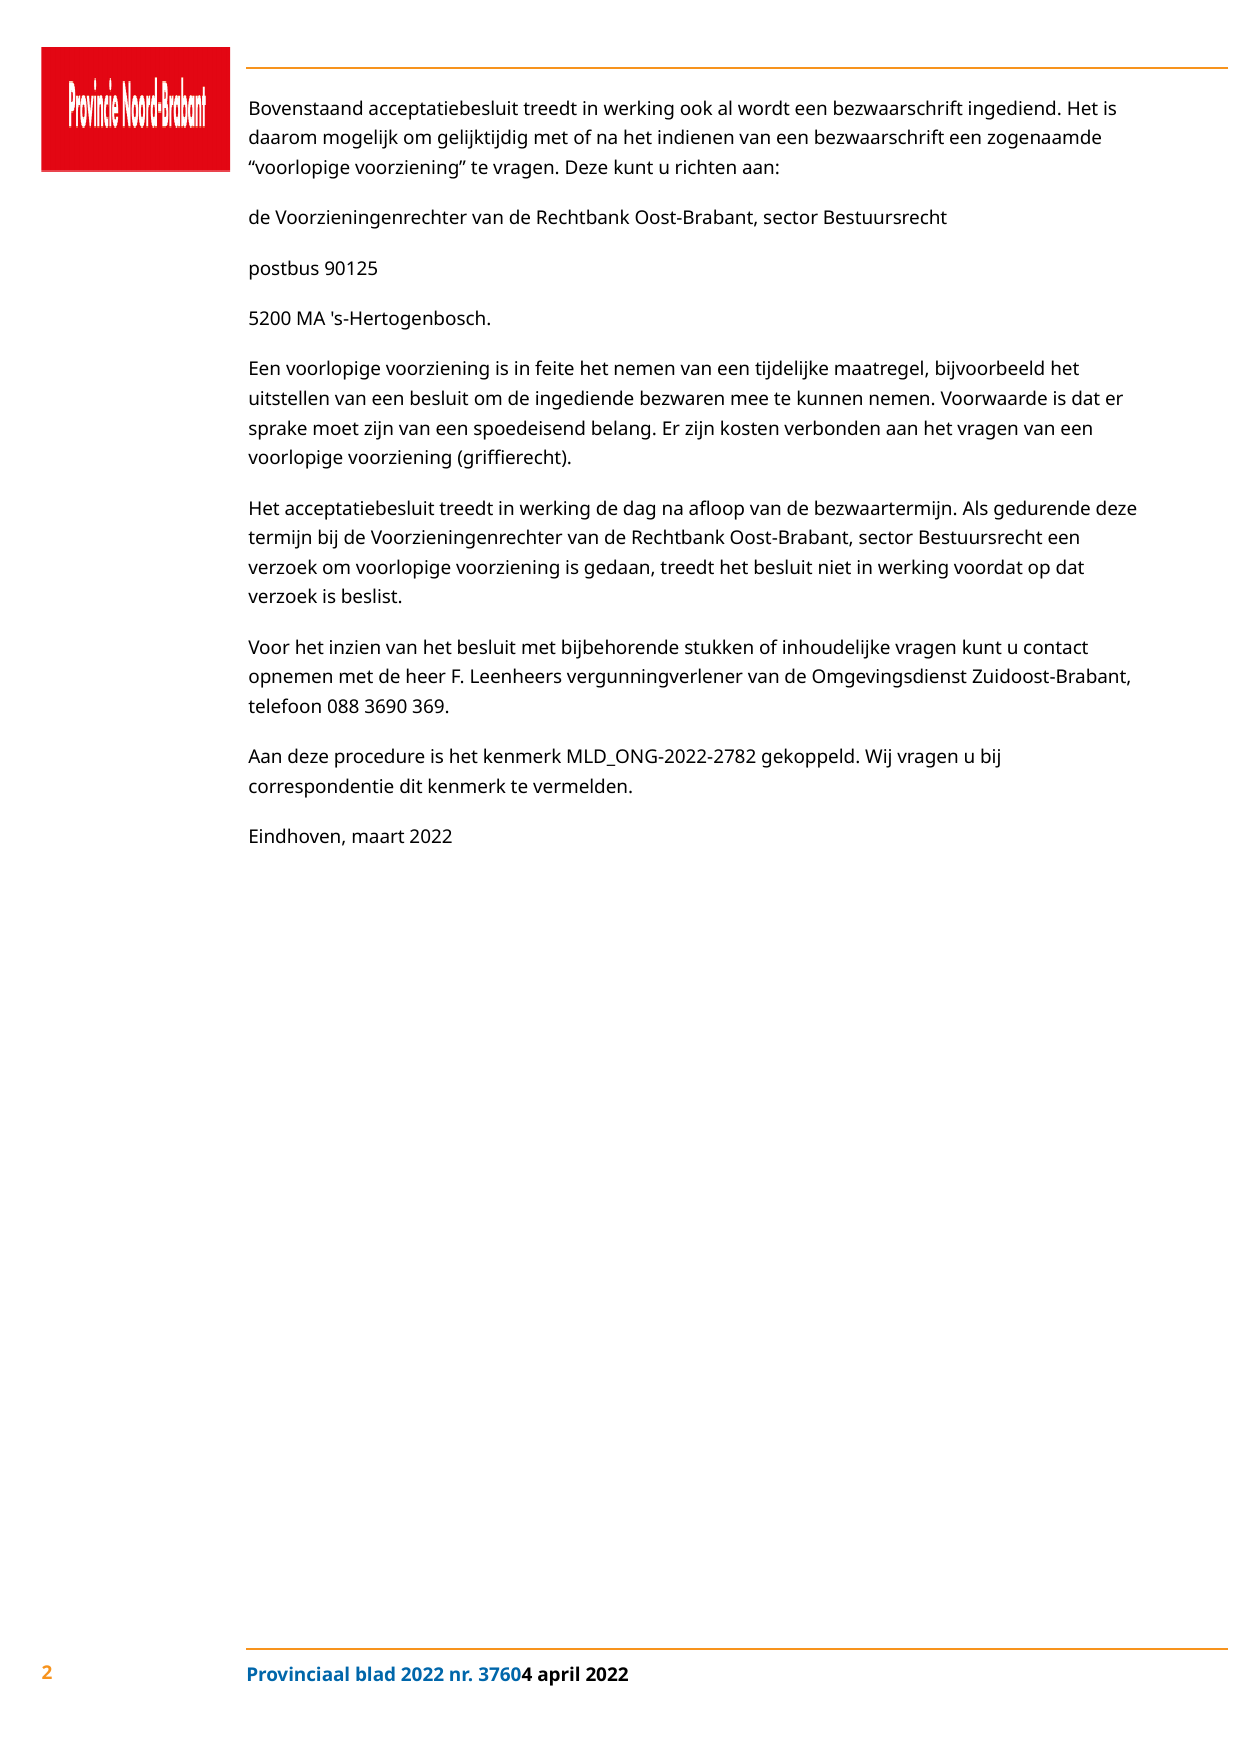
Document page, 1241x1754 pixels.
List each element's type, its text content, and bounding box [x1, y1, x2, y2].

text Bovenstaand acceptatiebesluit treedt in werking ook al wordt een bezwaarschrift ingediend. Het is daarom mogelijk om gelijktijdig met of na het indienen van een bezwaarschrift een zogenaamde “voorlopige voorziening” te vragen. Deze kunt u richten aan: [248, 95, 1152, 180]
text Het acceptatiebesluit treedt in werking de dag na afloop van de bezwaartermijn. Als gedurende deze termijn bij de Voorzieningenrechter van de Rechtbank Oost-Brabant, sector Bestuursrecht een verzoek om voorlopige voorziening is gedaan, treedt het besluit niet in werking voordat op dat verzoek is beslist. [248, 495, 1152, 609]
picture [41, 47, 231, 172]
text postbus 90125 [248, 255, 1152, 281]
text 5200 MA 's‑Hertogenbosch. [248, 305, 1152, 331]
text Eindhoven, maart 2022 [248, 823, 1152, 849]
text Voor het inzien van het besluit met bijbehorende stukken of inhoudelijke vragen kunt u contact opnemen met de heer F. Leenheers vergunningverlener van de Omgevingsdienst Zuidoost-Brabant, telefoon 088 3690 369. [248, 634, 1152, 719]
text Aan deze procedure is het kenmerk MLD_ONG-2022-2782 gekoppeld. Wij vragen u bij correspondentie dit kenmerk te vermelden. [248, 743, 1152, 799]
text Een voorlopige voorziening is in feite het nemen van een tijdelijke maatregel, bijvoorbeeld het uitstellen van een besluit om de ingediende bezwaren mee te kunnen nemen. Voorwaarde is dat er sprake moet zijn van een spoedeisend belang. Er zijn kosten verbonden aan het vragen van een voorlopige voorziening (griffierecht). [248, 356, 1152, 470]
text de Voorzieningenrechter van de Rechtbank Oost-Brabant, sector Bestuursrecht [248, 204, 1152, 230]
